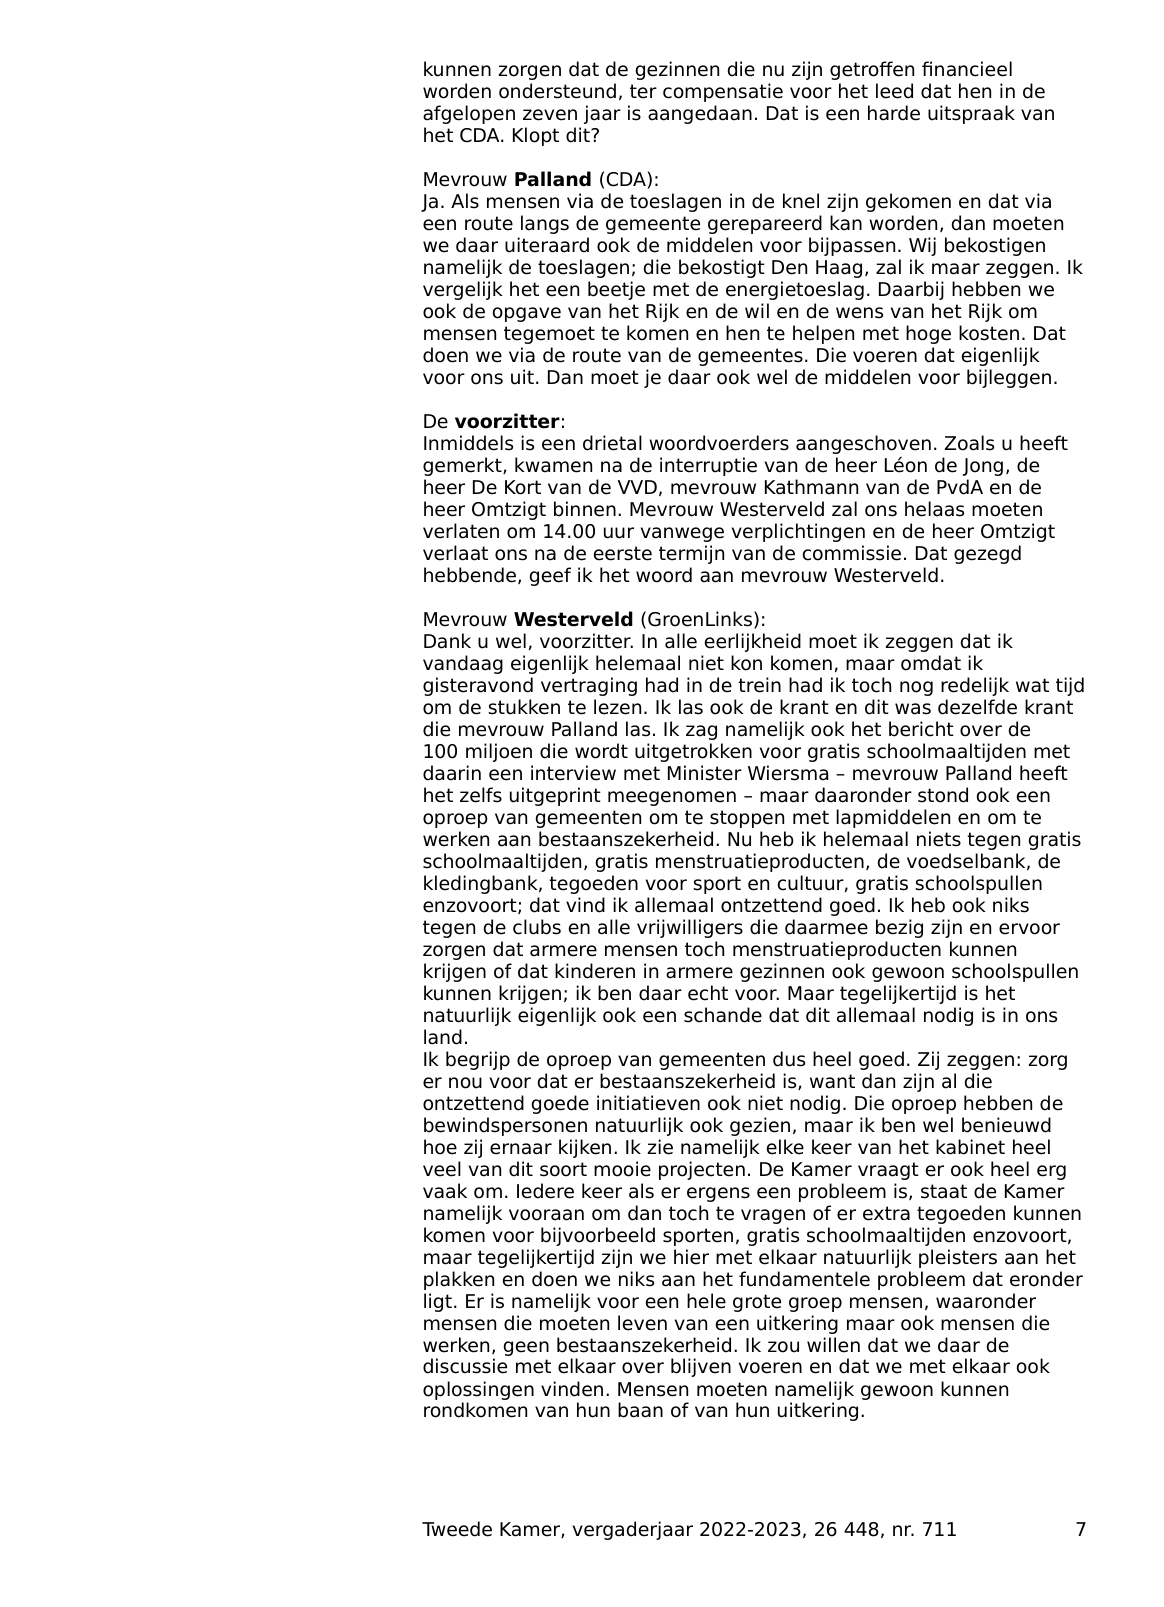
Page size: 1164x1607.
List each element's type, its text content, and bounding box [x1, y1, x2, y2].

text Ja. Als mensen via de toeslagen in de knel zijn gekomen en dat via een route langs de gemeente gerepareerd kan worden, dan moeten we daar uiteraard ook de middelen voor bijpassen. Wij bekostigen namelijk de toeslagen; die bekostigt Den Haag, zal ik maar zeggen. Ik vergelijk het een beetje met de energietoeslag. Daarbij hebben we ook de opgave van het Rijk en de wil en de wens van het Rijk om mensen tegemoet te komen en hen te helpen met hoge kosten. Dat doen we via de route van de gemeentes. Die voeren dat eigenlijk voor ons uit. Dan moet je daar ook wel de middelen voor bijleggen. [422, 191, 1087, 389]
text Ik begrijp de oproep van gemeenten dus heel goed. Zij zeggen: zorg er nou voor dat er bestaanszekerheid is, want dan zijn al die ontzettend goede initiatieven ook niet nodig. Die oproep hebben de bewindspersonen natuurlijk ook gezien, maar ik ben wel benieuwd hoe zij ernaar kijken. Ik zie namelijk elke keer van het kabinet heel veel van dit soort mooie projecten. De Kamer vraagt er ook heel erg vaak om. Iedere keer als er ergens een probleem is, staat de Kamer namelijk vooraan om dan toch te vragen of er extra tegoeden kunnen komen voor bijvoorbeeld sporten, gratis schoolmaaltijden enzovoort, maar tegelijkertijd zijn we hier met elkaar natuurlijk pleisters aan het plakken en doen we niks aan het fundamentele probleem dat eronder ligt. Er is namelijk voor een hele grote groep mensen, waaronder mensen die moeten leven van een uitkering maar ook mensen die werken, geen bestaanszekerheid. Ik zou willen dat we daar de discussie met elkaar over blijven voeren en dat we met elkaar ook oplossingen vinden. Mensen moeten namelijk gewoon kunnen rondkomen van hun baan of van hun uitkering. [422, 1049, 1087, 1422]
text Inmiddels is een drietal woordvoerders aangeschoven. Zoals u heeft gemerkt, kwamen na de interruptie van de heer Léon de Jong, de heer De Kort van de VVD, mevrouw Kathmann van de PvdA en de heer Omtzigt binnen. Mevrouw Westerveld zal ons helaas moeten verlaten om 14.00 uur vanwege verplichtingen en de heer Omtzigt verlaat ons na de eerste termijn van de commissie. Dat gezegd hebbende, geef ik het woord aan mevrouw Westerveld. [422, 433, 1087, 587]
text Dank u wel, voorzitter. In alle eerlijkheid moet ik zeggen dat ik vandaag eigenlijk helemaal niet kon komen, maar omdat ik gisteravond vertraging had in de trein had ik toch nog redelijk wat tijd om de stukken te lezen. Ik las ook de krant en dit was dezelfde krant die mevrouw Palland las. Ik zag namelijk ook het bericht over de 100 miljoen die wordt uitgetrokken voor gratis schoolmaaltijden met daarin een interview met Minister Wiersma – mevrouw Palland heeft het zelfs uitgeprint meegenomen – maar daaronder stond ook een oproep van gemeenten om te stoppen met lapmiddelen en om te werken aan bestaanszekerheid. Nu heb ik helemaal niets tegen gratis schoolmaaltijden, gratis menstruatieproducten, de voedselbank, de kledingbank, tegoeden voor sport en cultuur, gratis schoolspullen enzovoort; dat vind ik allemaal ontzettend goed. Ik heb ook niks tegen de clubs en alle vrijwilligers die daarmee bezig zijn en ervoor zorgen dat armere mensen toch menstruatieproducten kunnen krijgen of dat kinderen in armere gezinnen ook gewoon schoolspullen kunnen krijgen; ik ben daar echt voor. Maar tegelijkertijd is het natuurlijk eigenlijk ook een schande dat dit allemaal nodig is in ons land. [422, 631, 1087, 1049]
text kunnen zorgen dat de gezinnen die nu zijn getroffen financieel worden ondersteund, ter compensatie voor het leed dat hen in de afgelopen zeven jaar is aangedaan. Dat is een harde uitspraak van het CDA. Klopt dit? [422, 59, 1087, 147]
text Mevrouw Westerveld (GroenLinks): [422, 609, 1087, 631]
text De voorzitter: [422, 411, 1087, 433]
text Mevrouw Palland (CDA): [422, 169, 1087, 191]
